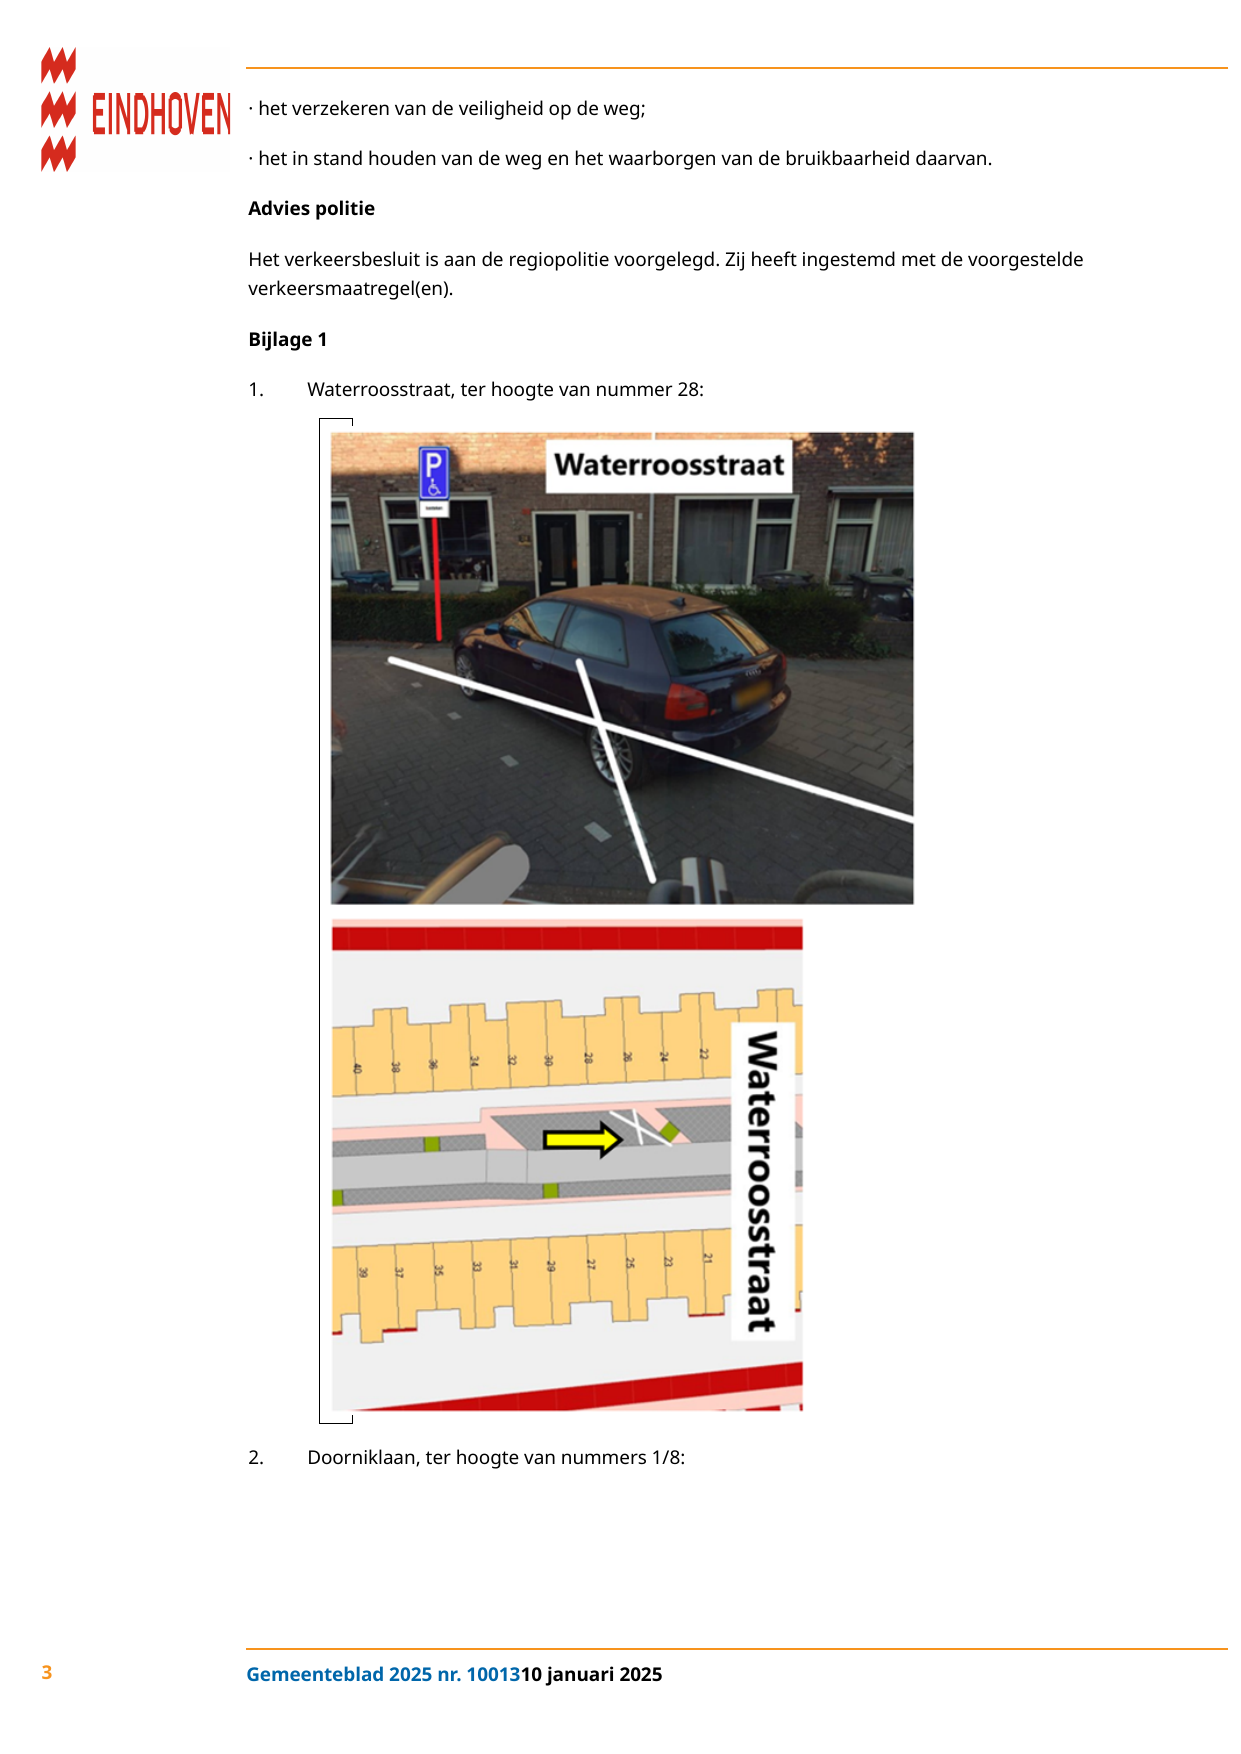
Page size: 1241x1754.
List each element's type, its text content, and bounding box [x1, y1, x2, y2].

text Advies politie [248, 196, 1152, 221]
picture [327, 426, 919, 1415]
text Het verkeersbesluit is aan de regiopolitie voorgelegd. Zij heeft ingestemd met de voorgestelde verkeersmaatregel(en). [248, 246, 1152, 301]
text · het verzekeren van de veiligheid op de weg; [248, 95, 1152, 121]
list Waterroosstraat, ter hoogte van nummer 28: [248, 376, 1152, 402]
picture [41, 47, 231, 172]
text · het in stand houden van de weg en het waarborgen van de bruikbaarheid daarvan. [248, 145, 1152, 171]
list Doorniklaan, ter hoogte van nummers 1/8: [248, 1444, 1152, 1470]
text Bijlage 1 [248, 326, 1152, 352]
